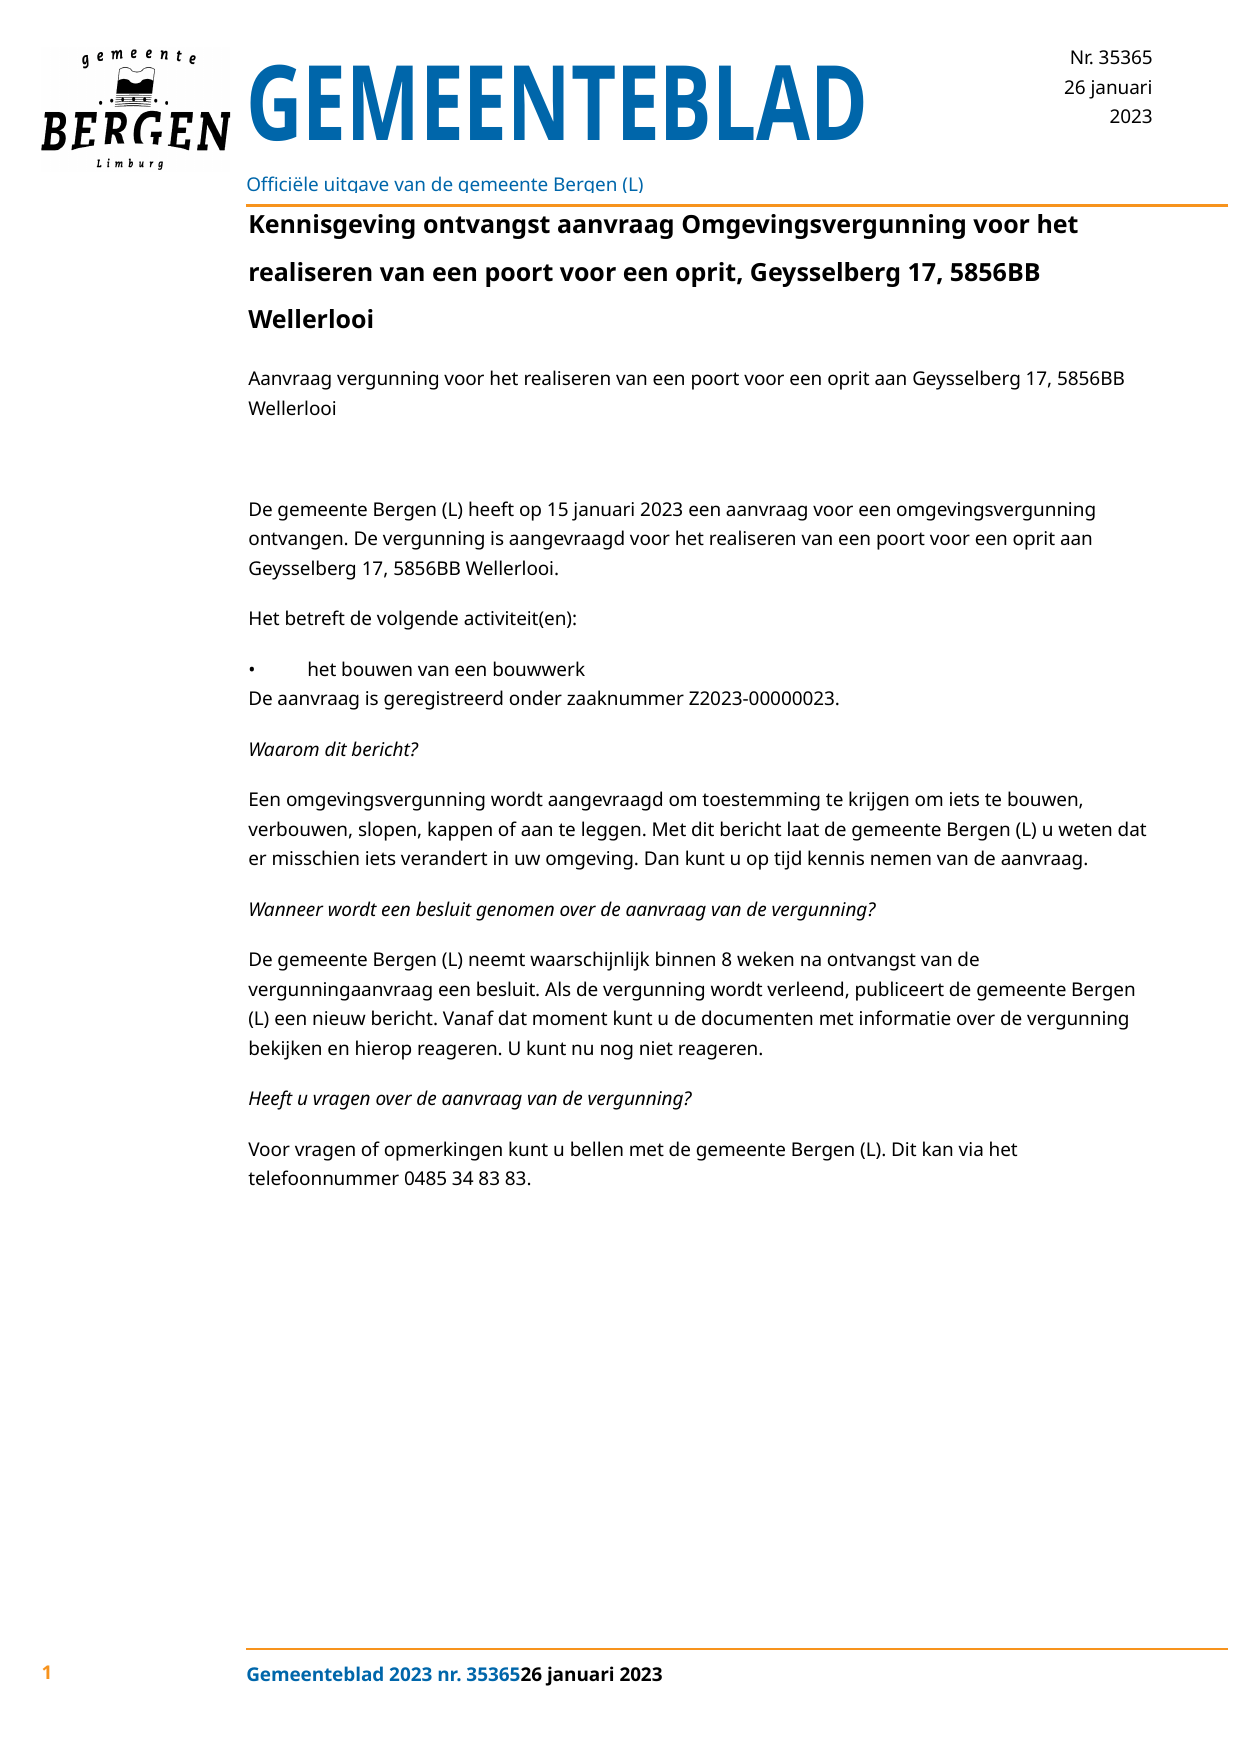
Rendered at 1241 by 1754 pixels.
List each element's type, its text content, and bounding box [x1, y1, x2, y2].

text Heeft u vragen over de aanvraag van de vergunning? [248, 1086, 1152, 1111]
text Waarom dit bericht? [248, 736, 1152, 762]
picture [41, 47, 231, 172]
text Een omgevingsvergunning wordt aangevraagd om toestemming te krijgen om iets te bouwen, verbouwen, slopen, kappen of aan te leggen. Met dit bericht laat de gemeente Bergen (L) u weten dat er misschien iets verandert in uw omgeving. Dan kunt u op tijd kennis nemen van de aanvraag. [248, 786, 1152, 871]
text Aanvraag vergunning voor het realiseren van een poort voor een oprit aan Geysselberg 17, 5856BB Wellerlooi [248, 366, 1152, 421]
text De gemeente Bergen (L) neemt waarschijnlijk binnen 8 weken na ontvangst van de vergunningaanvraag een besluit. Als de vergunning wordt verleend, publiceert de gemeente Bergen (L) een nieuw bericht. Vanaf dat moment kunt u de documenten met informatie over de vergunning bekijken en hierop reageren. U kunt nu nog niet reageren. [248, 946, 1152, 1061]
text De aanvraag is geregistreerd onder zaaknummer Z2023-00000023. [248, 686, 1152, 711]
text Het betreft de volgende activiteit(en): [248, 606, 1152, 631]
text De gemeente Bergen (L) heeft op 15 januari 2023 een aanvraag voor een omgevingsvergunning ontvangen. De vergunning is aangevraagd voor het realiseren van een poort voor een oprit aan Geysselberg 17, 5856BB Wellerlooi. [248, 496, 1152, 581]
text Voor vragen of opmerkingen kunt u bellen met de gemeente Bergen (L). Dit kan via het telefoonnummer 0485 34 83 83. [248, 1136, 1152, 1191]
text Kennisgeving ontvangst aanvraag Omgevingsvergunning voor het realiseren van een poort voor een oprit, Geysselberg 17, 5856BB Wellerlooi [248, 207, 1152, 336]
list het bouwen van een bouwwerk [248, 656, 1152, 682]
text Wanneer wordt een besluit genomen over de aanvraag van de vergunning? [248, 896, 1152, 922]
